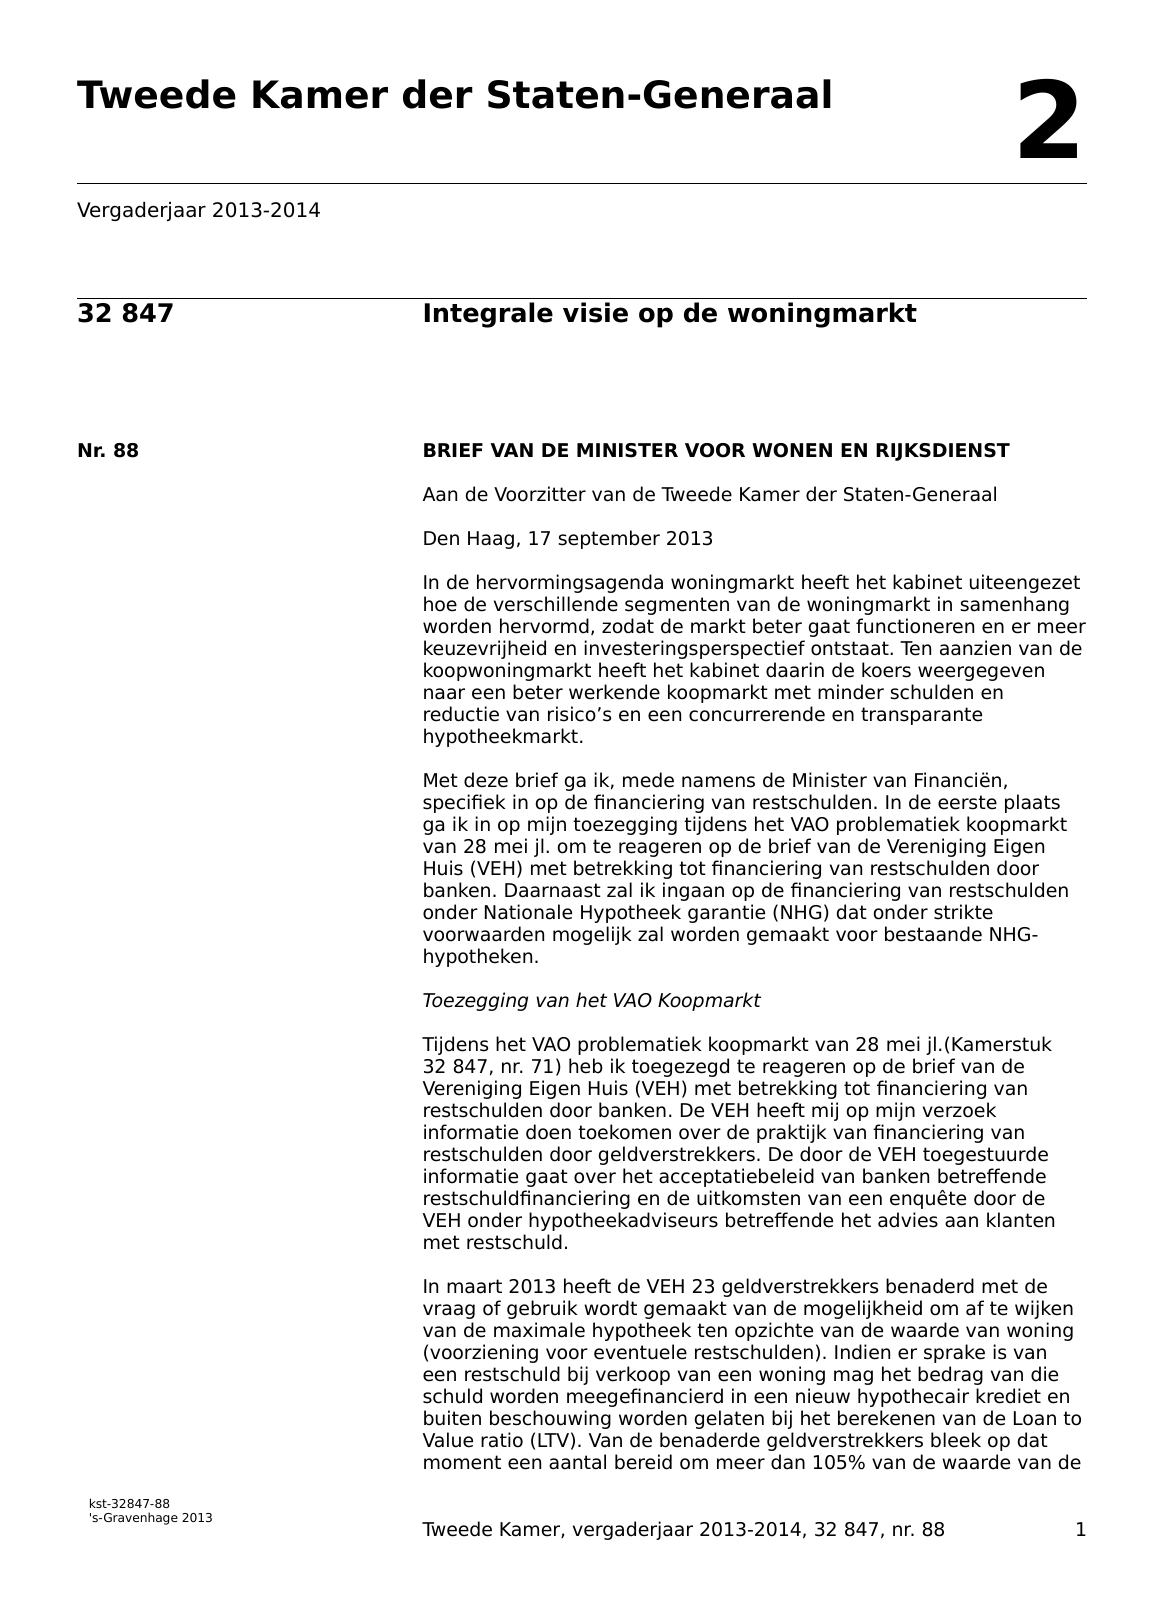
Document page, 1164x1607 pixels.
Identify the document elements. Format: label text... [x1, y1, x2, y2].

subtitle Nr. 88 BRIEF VAN DE MINISTER VOOR WONEN EN RIJKSDIENST [77, 440, 1087, 462]
text Met deze brief ga ik, mede namens de Minister van Financiën, specifiek in op de financiering van restschulden. In de eerste plaats ga ik in op mijn toezegging tijdens het VAO problematiek koopmarkt van 28 mei jl. om te reageren op de brief van de Vereniging Eigen Huis (VEH) met betrekking tot financiering van restschulden door banken. Daarnaast zal ik ingaan op de financiering van restschulden onder Nationale Hypotheek garantie (NHG) dat onder strikte voorwaarden mogelijk zal worden gemaakt voor bestaande NHG-hypotheken. [422, 770, 1087, 968]
text In maart 2013 heeft de VEH 23 geldverstrekkers benaderd met de vraag of gebruik wordt gemaakt van de mogelijkheid om af te wijken van de maximale hypotheek ten opzichte van de waarde van woning (voorziening voor eventuele restschulden). Indien er sprake is van een restschuld bij verkoop van een woning mag het bedrag van die schuld worden meegefinancierd in een nieuw hypothecair krediet en buiten beschouwing worden gelaten bij het berekenen van de Loan to Value ratio (LTV). Van de benaderde geldverstrekkers bleek op dat moment een aantal bereid om meer dan 105% van de waarde van de [422, 1276, 1087, 1474]
table_header Tweede Kamer der Staten-Generaal [77, 59, 886, 183]
text kst-32847-88 [88, 1497, 323, 1511]
text Tijdens het VAO problematiek koopmarkt van 28 mei jl.(Kamerstuk 32 847, nr. 71) heb ik toegezegd te reageren op de brief van de Vereniging Eigen Huis (VEH) met betrekking tot financiering van restschulden door banken. De VEH heeft mij op mijn verzoek informatie doen toekomen over de praktijk van financiering van restschulden door geldverstrekkers. De door de VEH toegestuurde informatie gaat over het acceptatiebeleid van banken betreffende restschuldfinanciering en de uitkomsten van een enquête door de VEH onder hypotheekadviseurs betreffende het advies aan klanten met restschuld. [422, 1034, 1087, 1254]
subtitle Toezegging van het VAO Koopmarkt [422, 990, 1087, 1012]
text 's-Gravenhage 2013 [88, 1511, 323, 1525]
table_header 2 [886, 59, 1087, 183]
text In de hervormingsagenda woningmarkt heeft het kabinet uiteengezet hoe de verschillende segmenten van de woningmarkt in samenhang worden hervormd, zodat de markt beter gaat functioneren en er meer keuzevrijheid en investeringsperspectief ontstaat. Ten aanzien van de koopwoningmarkt heeft het kabinet daarin de koers weergegeven naar een beter werkende koopmarkt met minder schulden en reductie van risico’s en een concurrerende en transparante hypotheekmarkt. [422, 572, 1087, 748]
text Aan de Voorzitter van de Tweede Kamer der Staten-Generaal [422, 484, 1087, 506]
subtitle 32 847 Integrale visie op de woningmarkt [77, 299, 1087, 329]
text Den Haag, 17 september 2013 [422, 528, 1087, 550]
table_cell Vergaderjaar 2013-2014 [77, 184, 1087, 298]
